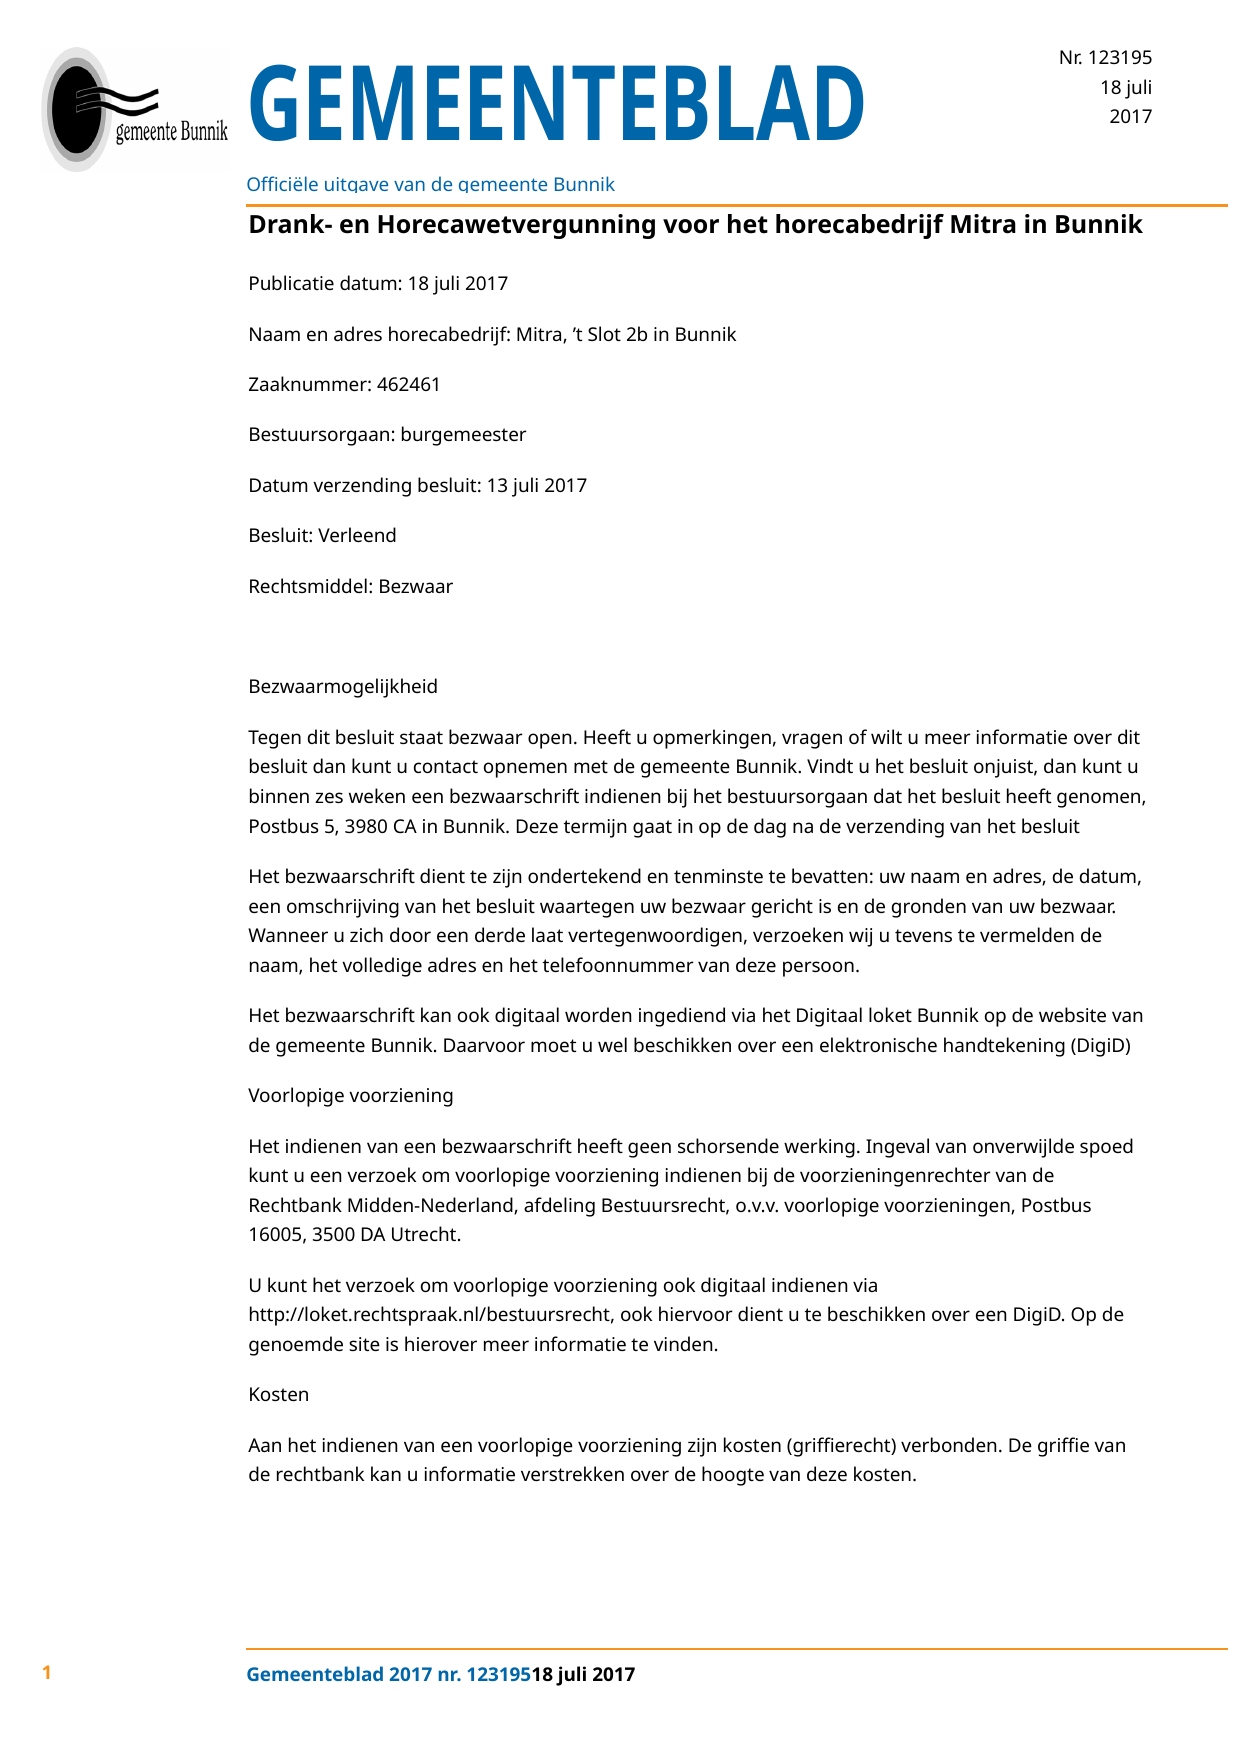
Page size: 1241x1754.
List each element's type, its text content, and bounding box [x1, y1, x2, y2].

text Besluit: Verleend [248, 522, 1152, 548]
text Naam en adres horecabedrijf: Mitra, ’t Slot 2b in Bunnik [248, 321, 1152, 346]
text Tegen dit besluit staat bezwaar open. Heeft u opmerkingen, vragen of wilt u meer informatie over dit besluit dan kunt u contact opnemen met de gemeente Bunnik. Vindt u het besluit onjuist, dan kunt u binnen zes weken een bezwaarschrift indienen bij het bestuursorgaan dat het besluit heeft genomen, Postbus 5, 3980 CA in Bunnik. Deze termijn gaat in op de dag na de verzending van het besluit [248, 724, 1152, 838]
text Voorlopige voorziening [248, 1082, 1152, 1108]
text Datum verzending besluit: 13 juli 2017 [248, 472, 1152, 498]
text Het indienen van een bezwaarschrift heeft geen schorsende werking. Ingeval van onverwijlde spoed kunt u een verzoek om voorlopige voorziening indienen bij de voorzieningenrechter van de Rechtbank Midden-Nederland, afdeling Bestuursrecht, o.v.v. voorlopige voorzieningen, Postbus 16005, 3500 DA Utrecht. [248, 1133, 1152, 1247]
text U kunt het verzoek om voorlopige voorziening ook digitaal indienen via http://loket.rechtspraak.nl/bestuursrecht, ook hiervoor dient u te beschikken over een DigiD. Op de genoemde site is hierover meer informatie te vinden. [248, 1272, 1152, 1357]
text Bestuursorgaan: burgemeester [248, 422, 1152, 447]
text Aan het indienen van een voorlopige voorziening zijn kosten (griffierecht) verbonden. De griffie van de rechtbank kan u informatie verstrekken over de hoogte van deze kosten. [248, 1432, 1152, 1487]
text Het bezwaarschrift dient te zijn ondertekend en tenminste te bevatten: uw naam en adres, de datum, een omschrijving van het besluit waartegen uw bezwaar gericht is en de gronden van uw bezwaar. Wanneer u zich door een derde laat vertegenwoordigen, verzoeken wij u tevens te vermelden de naam, het volledige adres en het telefoonnummer van deze persoon. [248, 863, 1152, 978]
text Bezwaarmogelijkheid [248, 674, 1152, 699]
text Zaaknummer: 462461 [248, 371, 1152, 397]
text Kosten [248, 1382, 1152, 1407]
text Publicatie datum: 18 juli 2017 [248, 270, 1152, 296]
text Drank- en Horecawetvergunning voor het horecabedrijf Mitra in Bunnik [248, 207, 1152, 241]
picture [41, 47, 231, 172]
text Rechtsmiddel: Bezwaar [248, 573, 1152, 598]
text Het bezwaarschrift kan ook digitaal worden ingediend via het Digitaal loket Bunnik op de website van de gemeente Bunnik. Daarvoor moet u wel beschikken over een elektronische handtekening (DigiD) [248, 1002, 1152, 1058]
